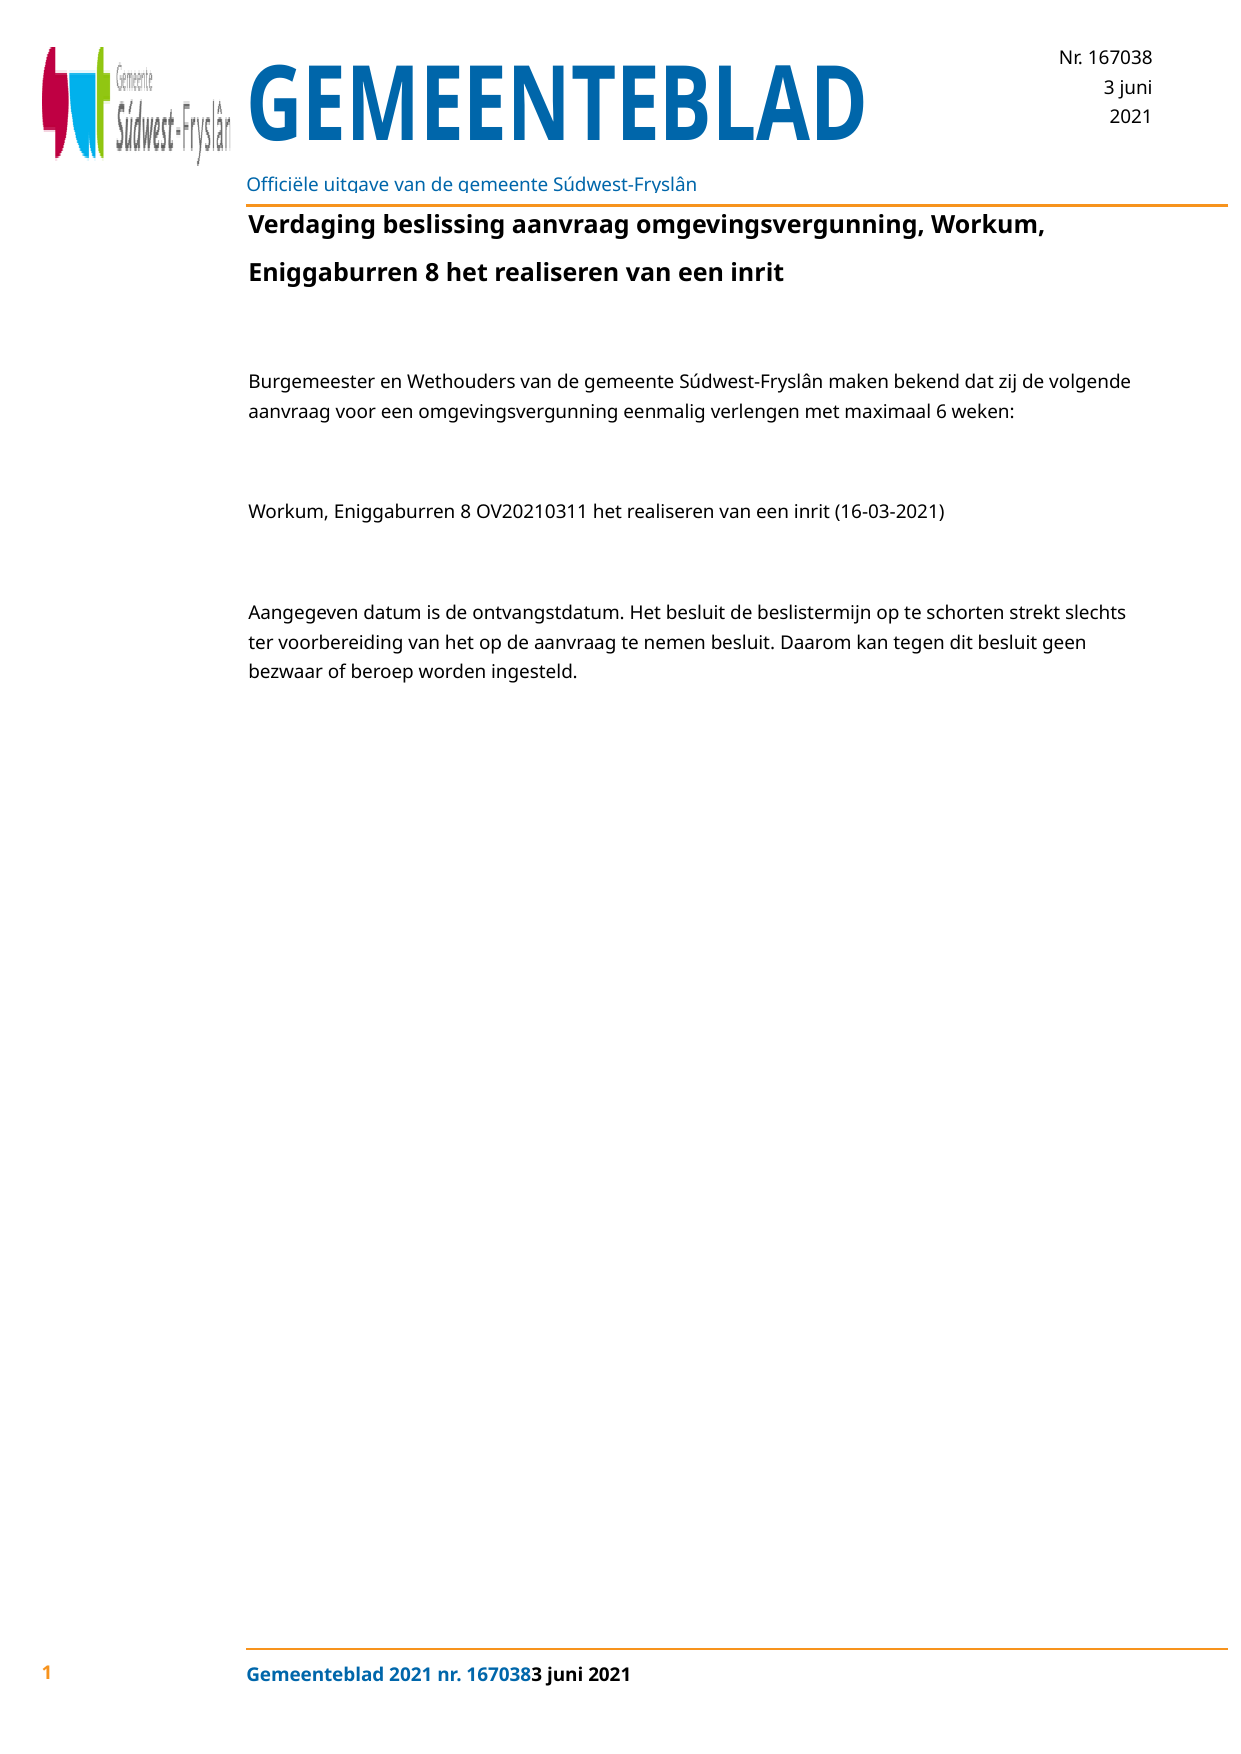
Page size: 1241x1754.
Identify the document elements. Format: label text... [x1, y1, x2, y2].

text Aangegeven datum is de ontvangstdatum. Het besluit de beslistermijn op te schorten strekt slechts ter voorbereiding van het op de aanvraag te nemen besluit. Daarom kan tegen dit besluit geen bezwaar of beroep worden ingesteld. [248, 599, 1152, 684]
text Burgemeester en Wethouders van de gemeente Súdwest-Fryslân maken bekend dat zij de volgende aanvraag voor een omgevingsvergunning eenmalig verlengen met maximaal 6 weken: [248, 368, 1152, 424]
picture [41, 47, 231, 172]
text Verdaging beslissing aanvraag omgevingsvergunning, Workum, Eniggaburren 8 het realiseren van een inrit [248, 207, 1152, 288]
text Workum, Eniggaburren 8 OV20210311 het realiseren van een inrit (16-03-2021) [248, 499, 1152, 524]
